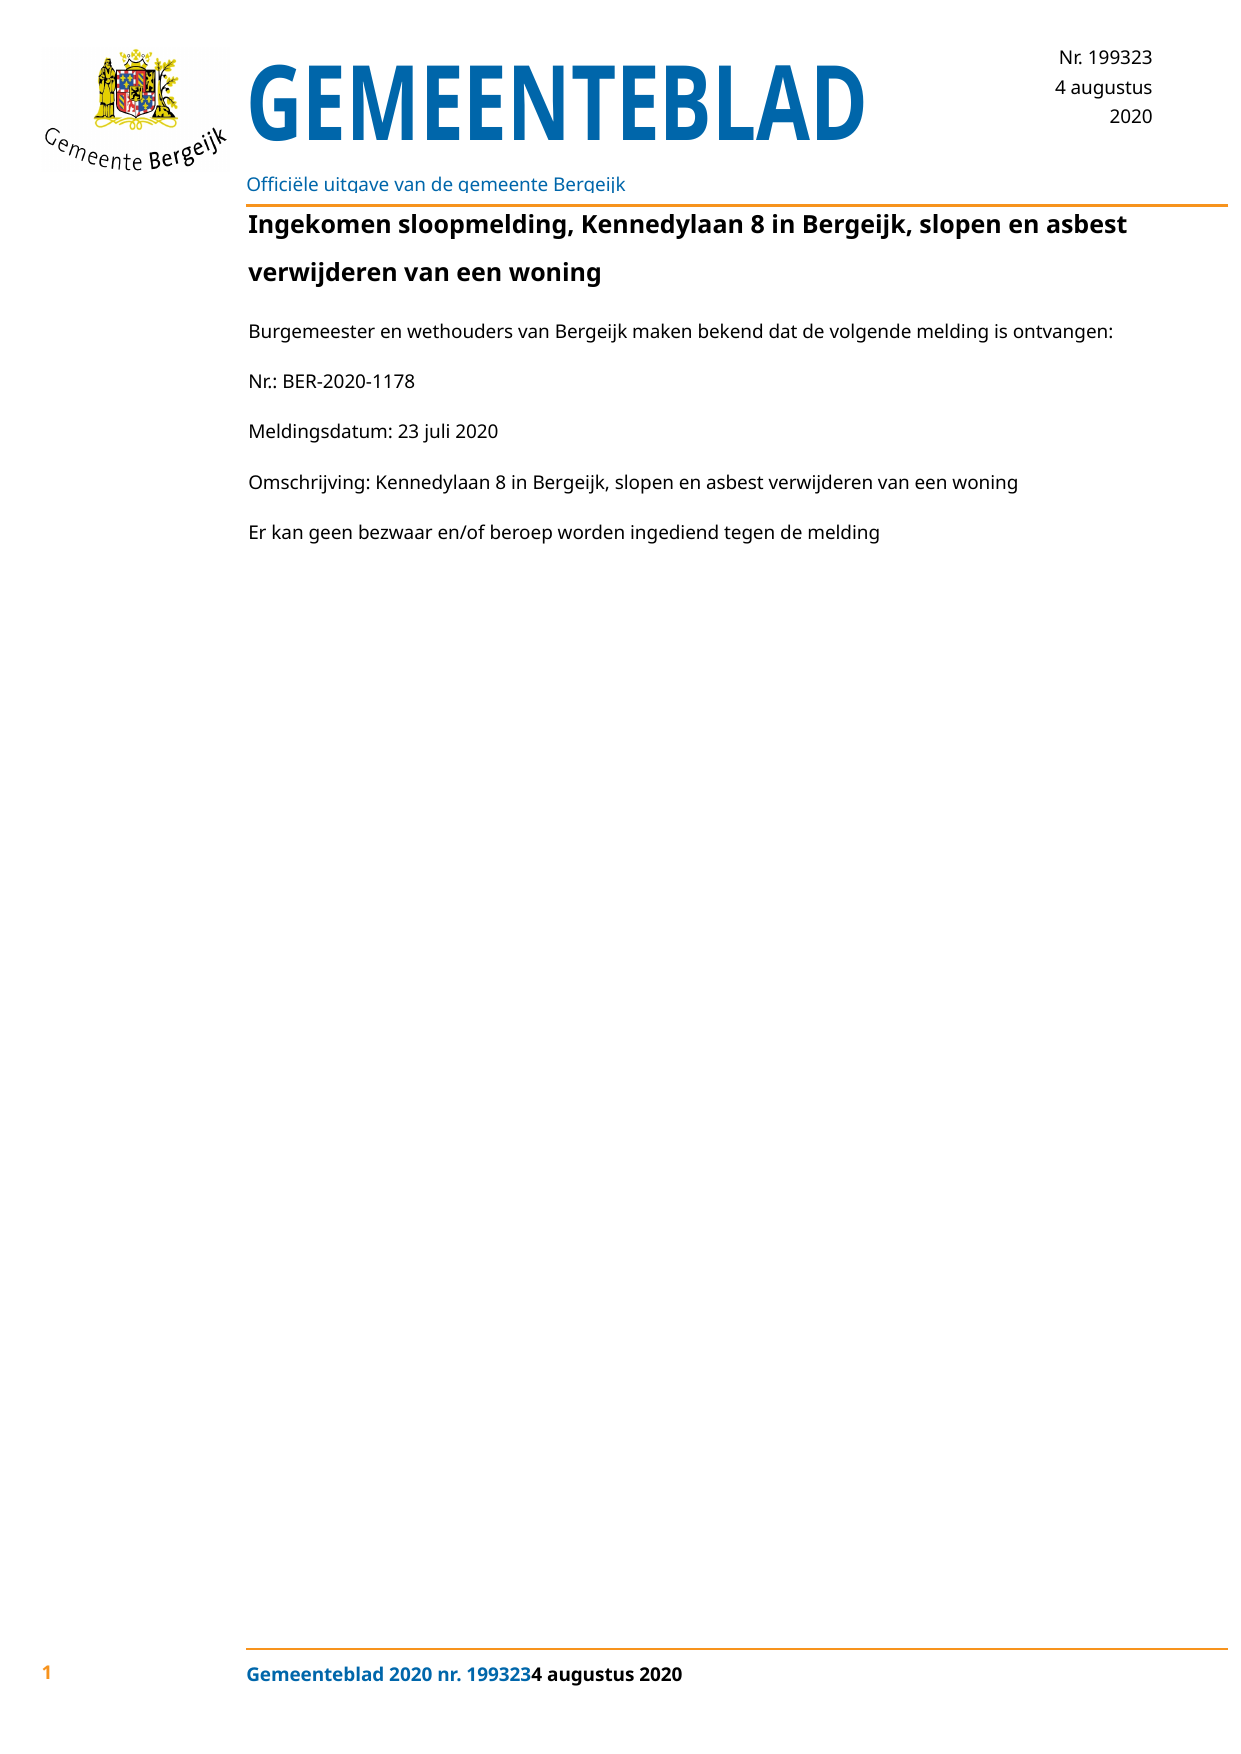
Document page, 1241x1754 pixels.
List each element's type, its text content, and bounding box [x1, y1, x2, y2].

text Meldingsdatum: 23 juli 2020 [248, 419, 1152, 444]
text Ingekomen sloopmelding, Kennedylaan 8 in Bergeijk, slopen en asbest verwijderen van een woning [248, 207, 1152, 288]
text Burgemeester en wethouders van Bergeijk maken bekend dat de volgende melding is ontvangen: [248, 318, 1152, 344]
picture [41, 47, 231, 172]
text Nr.: BER-2020-1178 [248, 368, 1152, 394]
text Omschrijving: Kennedylaan 8 in Bergeijk, slopen en asbest verwijderen van een woning [248, 469, 1152, 495]
text Er kan geen bezwaar en/of beroep worden ingediend tegen de melding [248, 519, 1152, 545]
